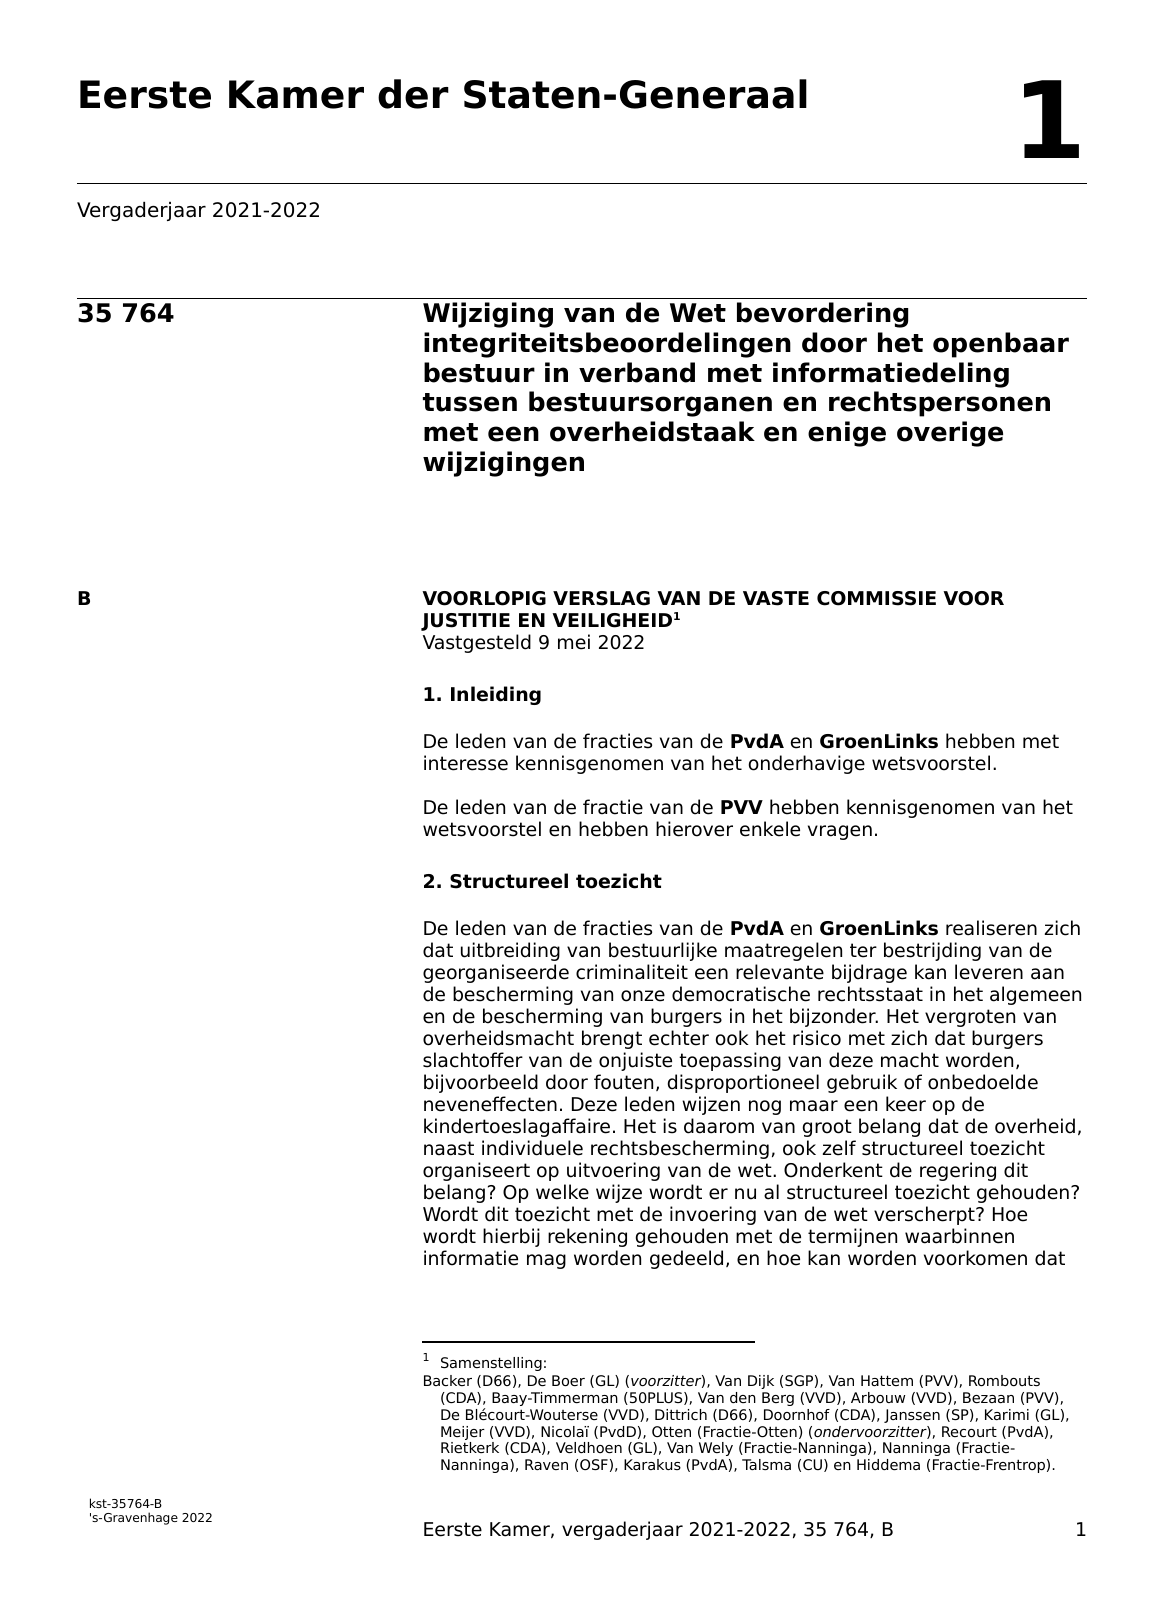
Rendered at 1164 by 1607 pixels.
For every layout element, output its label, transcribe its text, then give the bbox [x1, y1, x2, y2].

text Backer (D66), De Boer (GL) (voorzitter), Van Dijk (SGP), Van Hattem (PVV), Rombouts (CDA), Baay-Timmerman (50PLUS), Van den Berg (VVD), Arbouw (VVD), Bezaan (PVV), De Blécourt-Wouterse (VVD), Dittrich (D66), Doornhof (CDA), Janssen (SP), Karimi (GL), Meijer (VVD), Nicolaï (PvdD), Otten (Fractie-Otten) (ondervoorzitter), Recourt (PvdA), Rietkerk (CDA), Veldhoen (GL), Van Wely (Fractie-Nanninga), Nanninga (Fractie-Nanninga), Raven (OSF), Karakus (PvdA), Talsma (CU) en Hiddema (Fractie-Frentrop). [422, 1373, 1087, 1474]
text De leden van de fractie van de PVV hebben kennisgenomen van het wetsvoorstel en hebben hierover enkele vragen. [422, 797, 1087, 841]
table_header 1 [886, 59, 1087, 183]
subtitle 2. Structureel toezicht [422, 871, 1087, 893]
subtitle 1. Inleiding [422, 684, 1087, 706]
text Vastgesteld 9 mei 2022 [422, 632, 1087, 654]
text Samenstelling: [422, 1351, 1087, 1373]
table_cell Vergaderjaar 2021-2022 [77, 184, 1087, 298]
text De leden van de fracties van de PvdA en GroenLinks realiseren zich dat uitbreiding van bestuurlijke maatregelen ter bestrijding van de georganiseerde criminaliteit een relevante bijdrage kan leveren aan de bescherming van onze democratische rechtsstaat in het algemeen en de bescherming van burgers in het bijzonder. Het vergroten van overheidsmacht brengt echter ook het risico met zich dat burgers slachtoffer van de onjuiste toepassing van deze macht worden, bijvoorbeeld door fouten, disproportioneel gebruik of onbedoelde neveneffecten. Deze leden wijzen nog maar een keer op de kindertoeslagaffaire. Het is daarom van groot belang dat de overheid, naast individuele rechtsbescherming, ook zelf structureel toezicht organiseert op uitvoering van de wet. Onderkent de regering dit belang? Op welke wijze wordt er nu al structureel toezicht gehouden? Wordt dit toezicht met de invoering van de wet verscherpt? Hoe wordt hierbij rekening gehouden met de termijnen waarbinnen informatie mag worden gedeeld, en hoe kan worden voorkomen dat [422, 918, 1087, 1270]
text kst-35764-B [88, 1497, 323, 1511]
text 's-Gravenhage 2022 [88, 1511, 323, 1525]
subtitle 35 764 Wijziging van de Wet bevordering integriteitsbeoordelingen door het openbaar bestuur in verband met informatiedeling tussen bestuursorganen en rechtspersonen met een overheidstaak en enige overige wijzigingen [77, 299, 1087, 477]
subtitle B VOORLOPIG VERSLAG VAN DE VASTE COMMISSIE VOOR JUSTITIE EN VEILIGHEID [77, 588, 1087, 632]
text De leden van de fracties van de PvdA en GroenLinks hebben met interesse kennisgenomen van het onderhavige wetsvoorstel. [422, 731, 1087, 775]
table_header Eerste Kamer der Staten-Generaal [77, 59, 886, 183]
